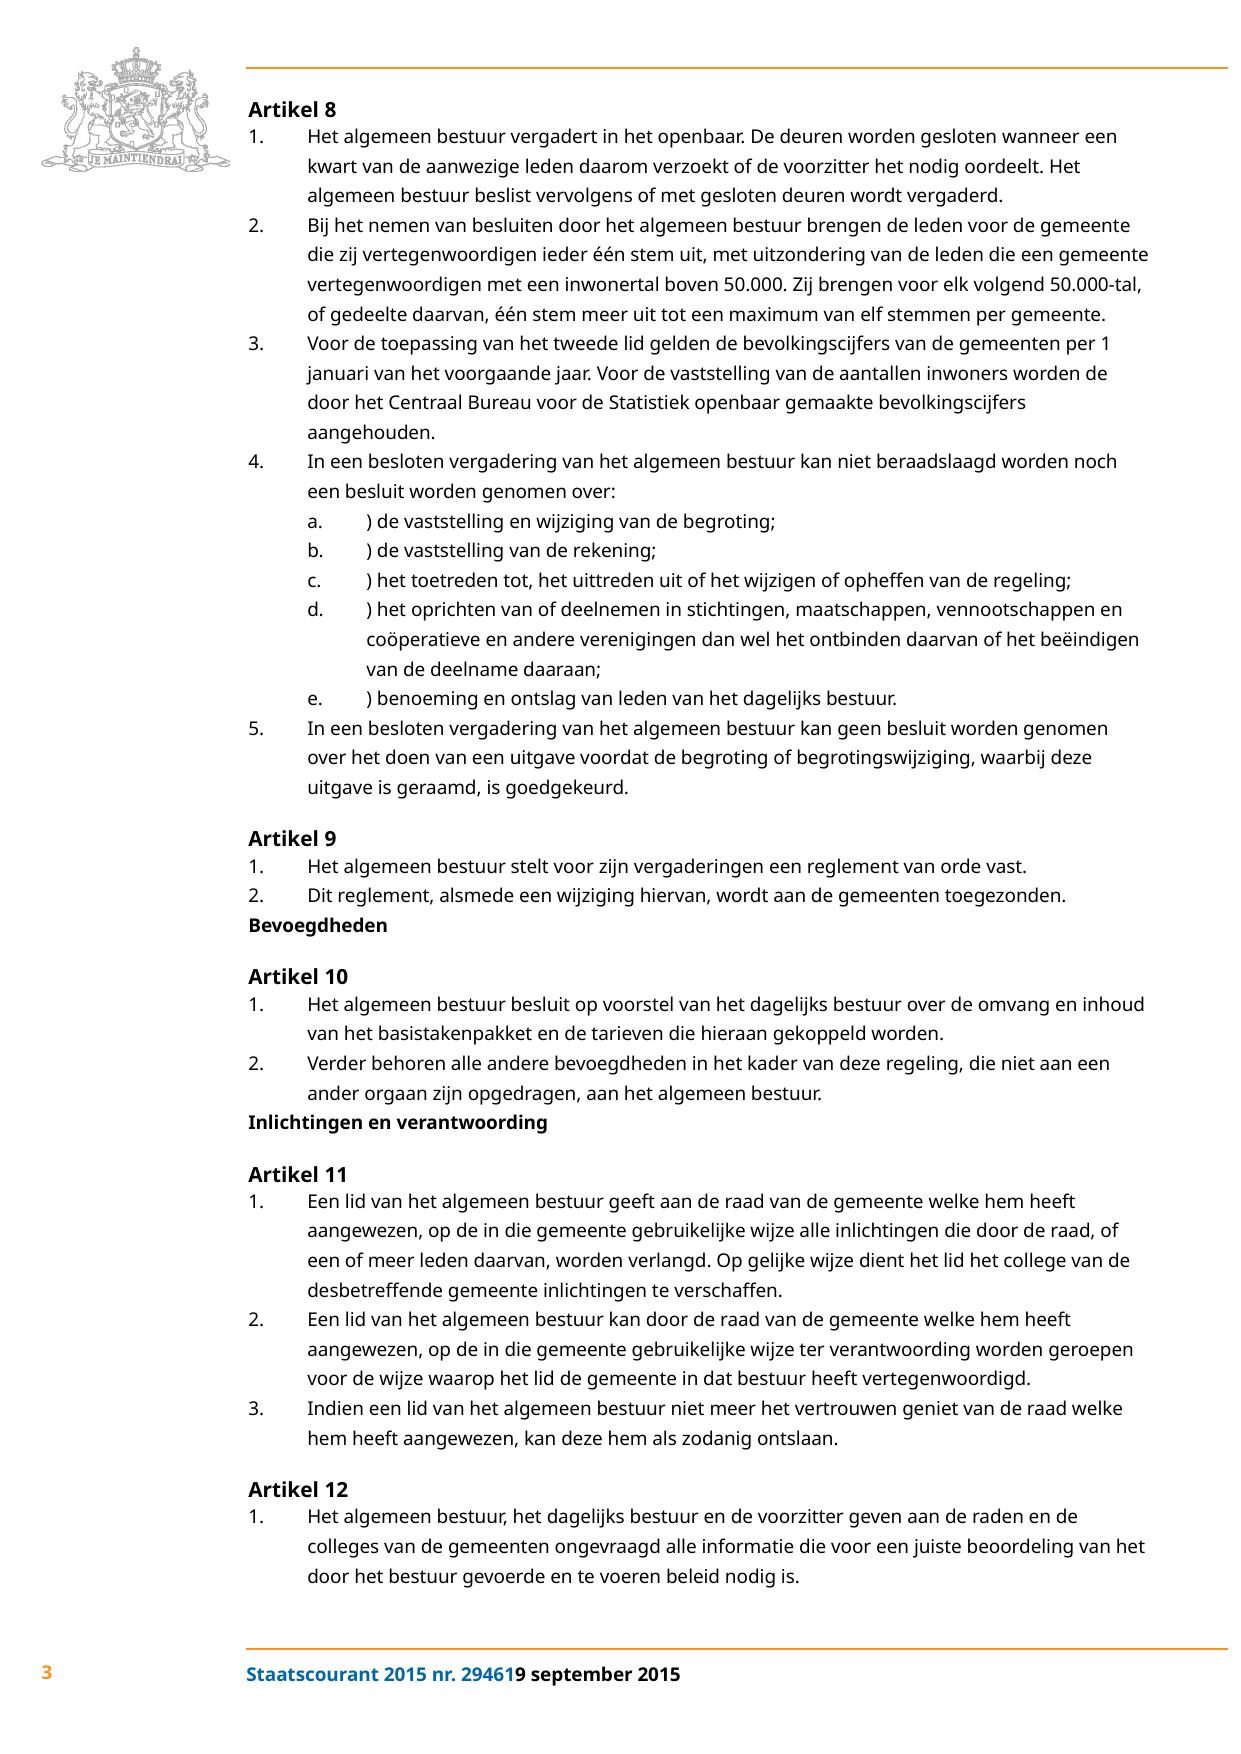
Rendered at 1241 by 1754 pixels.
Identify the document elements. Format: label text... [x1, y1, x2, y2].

text Inlichtingen en verantwoording [248, 1109, 1152, 1135]
picture [41, 47, 231, 172]
list Het algemeen bestuur vergadert in het openbaar. De deuren worden gesloten wanneer een kwart van de aanwezige leden daarom verzoekt of de voorzitter het nodig oordeelt. Het algemeen bestuur beslist vervolgens of met gesloten deuren wordt vergaderd. [248, 123, 1152, 208]
text Artikel 12 [248, 1475, 1152, 1504]
text Bevoegdheden [248, 912, 1152, 938]
list In een besloten vergadering van het algemeen bestuur kan niet beraadslaagd worden noch een besluit worden genomen over: [248, 449, 1152, 504]
list Het algemeen bestuur stelt voor zijn vergaderingen een reglement van orde vast. [248, 853, 1152, 879]
list Bij het nemen van besluiten door het algemeen bestuur brengen de leden voor de gemeente die zij vertegenwoordigen ieder één stem uit, met uitzondering van de leden die een gemeente vertegenwoordigen met een inwonertal boven 50.000. Zij brengen voor elk volgend 50.000-tal, of gedeelte daarvan, één stem meer uit tot een maximum van elf stemmen per gemeente. [248, 212, 1152, 326]
list ) de vaststelling en wijziging van de begroting; [307, 508, 1152, 533]
list In een besloten vergadering van het algemeen bestuur kan geen besluit worden genomen over het doen van een uitgave voordat de begroting of begrotingswijziging, waarbij deze uitgave is geraamd, is goedgekeurd. [248, 715, 1152, 800]
text Artikel 10 [248, 962, 1152, 991]
text Artikel 8 [248, 95, 1152, 123]
list Het algemeen bestuur besluit op voorstel van het dagelijks bestuur over de omvang en inhoud van het basistakenpakket en de tarieven die hieraan gekoppeld worden. [248, 991, 1152, 1046]
list Een lid van het algemeen bestuur kan door de raad van de gemeente welke hem heeft aangewezen, op de in die gemeente gebruikelijke wijze ter verantwoording worden geroepen voor de wijze waarop het lid de gemeente in dat bestuur heeft vertegenwoordigd. [248, 1306, 1152, 1391]
text Artikel 11 [248, 1160, 1152, 1188]
list Verder behoren alle andere bevoegdheden in het kader van deze regeling, die niet aan een ander orgaan zijn opgedragen, aan het algemeen bestuur. [248, 1050, 1152, 1105]
list ) het oprichten van of deelnemen in stichtingen, maatschappen, vennootschappen en coöperatieve en andere verenigingen dan wel het ontbinden daarvan of het beëindigen van de deelname daaraan; [307, 597, 1152, 681]
text Artikel 9 [248, 824, 1152, 853]
list Voor de toepassing van het tweede lid gelden de bevolkingscijfers van de gemeenten per 1 januari van het voorgaande jaar. Voor de vaststelling van de aantallen inwoners worden de door het Centraal Bureau voor de Statistiek openbaar gemaakte bevolkingscijfers aangehouden. [248, 330, 1152, 445]
list Het algemeen bestuur, het dagelijks bestuur en de voorzitter geven aan de raden en de colleges van de gemeenten ongevraagd alle informatie die voor een juiste beoordeling van het door het bestuur gevoerde en te voeren beleid nodig is. [248, 1504, 1152, 1588]
list Dit reglement, alsmede een wijziging hiervan, wordt aan de gemeenten toegezonden. [248, 882, 1152, 908]
list Een lid van het algemeen bestuur geeft aan de raad van de gemeente welke hem heeft aangewezen, op de in die gemeente gebruikelijke wijze alle inlichtingen die door de raad, of een of meer leden daarvan, worden verlangd. Op gelijke wijze dient het lid het college van de desbetreffende gemeente inlichtingen te verschaffen. [248, 1188, 1152, 1303]
list ) benoeming en ontslag van leden van het dagelijks bestuur. [307, 685, 1152, 711]
list ) het toetreden tot, het uittreden uit of het wijzigen of opheffen van de regeling; [307, 567, 1152, 593]
list ) de vaststelling van de rekening; [307, 537, 1152, 563]
list Indien een lid van het algemeen bestuur niet meer het vertrouwen geniet van de raad welke hem heeft aangewezen, kan deze hem als zodanig ontslaan. [248, 1395, 1152, 1451]
